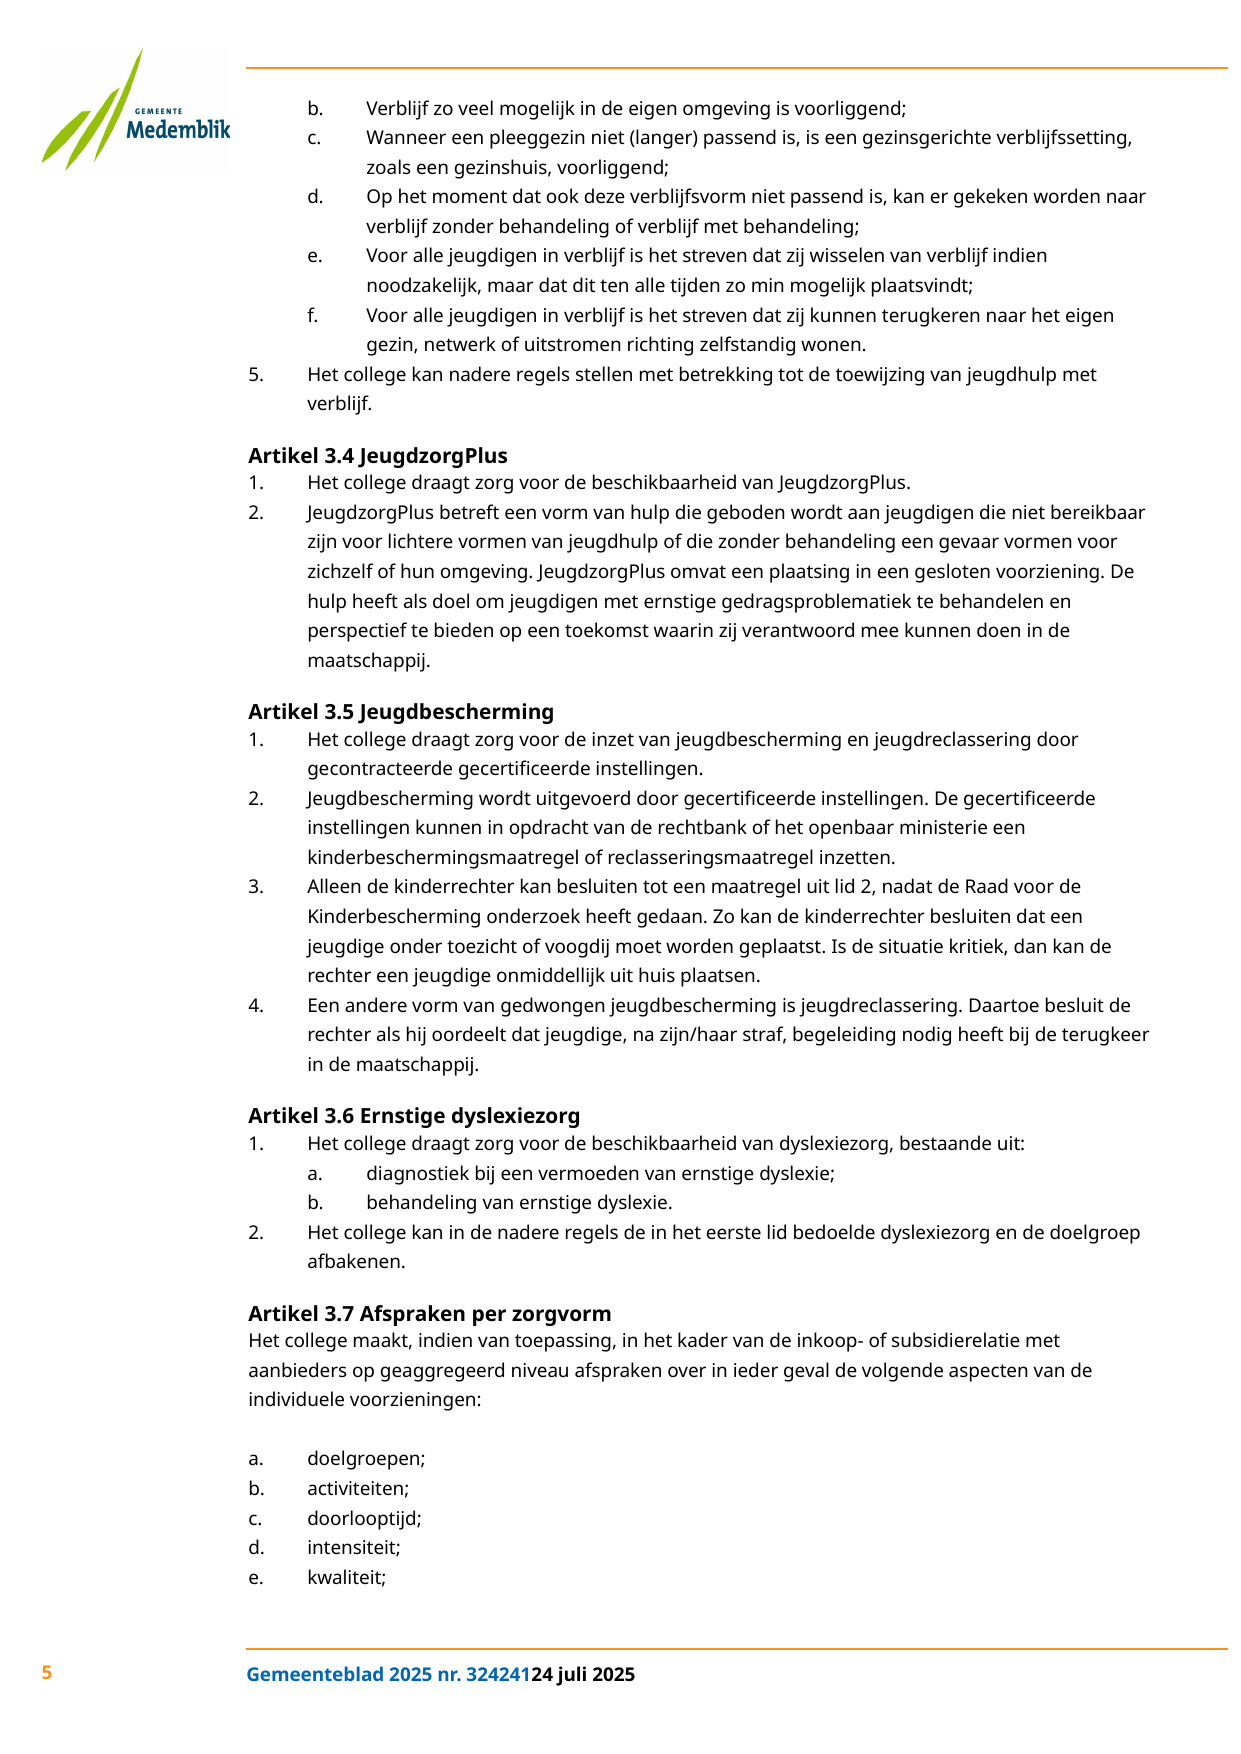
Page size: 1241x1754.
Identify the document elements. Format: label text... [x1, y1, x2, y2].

text Artikel 3.4 JeugdzorgPlus [248, 441, 1152, 469]
list Het college kan nadere regels stellen met betrekking tot de toewijzing van jeugdhulp met verblijf. [248, 361, 1152, 416]
list Wanneer een pleeggezin niet (langer) passend is, is een gezinsgerichte verblijfssetting, zoals een gezinshuis, voorliggend; [307, 124, 1152, 180]
list activiteiten; [248, 1475, 1152, 1501]
list Een andere vorm van gedwongen jeugdbescherming is jeugdreclassering. Daartoe besluit de rechter als hij oordeelt dat jeugdige, na zijn/haar straf, begeleiding nodig heeft bij de terugkeer in de maatschappij. [248, 992, 1152, 1077]
list doelgroepen; [248, 1446, 1152, 1471]
list Verblijf zo veel mogelijk in de eigen omgeving is voorliggend; [307, 95, 1152, 121]
list kwaliteit; [248, 1564, 1152, 1590]
text Artikel 3.5 Jeugdbescherming [248, 697, 1152, 726]
list Jeugdbescherming wordt uitgevoerd door gecertificeerde instellingen. De gecertificeerde instellingen kunnen in opdracht van de rechtbank of het openbaar ministerie een kinderbeschermingsmaatregel of reclasseringsmaatregel inzetten. [248, 785, 1152, 870]
list diagnostiek bij een vermoeden van ernstige dyslexie; [307, 1160, 1152, 1185]
list Voor alle jeugdigen in verblijf is het streven dat zij wisselen van verblijf indien noodzakelijk, maar dat dit ten alle tijden zo min mogelijk plaatsvindt; [307, 243, 1152, 298]
list Het college kan in de nadere regels de in het eerste lid bedoelde dyslexiezorg en de doelgroep afbakenen. [248, 1219, 1152, 1274]
list Alleen de kinderrechter kan besluiten tot een maatregel uit lid 2, nadat de Raad voor de Kinderbescherming onderzoek heeft gedaan. Zo kan de kinderrechter besluiten dat een jeugdige onder toezicht of voogdij moet worden geplaatst. Is de situatie kritiek, dan kan de rechter een jeugdige onmiddellijk uit huis plaatsen. [248, 874, 1152, 988]
list Op het moment dat ook deze verblijfsvorm niet passend is, kan er gekeken worden naar verblijf zonder behandeling of verblijf met behandeling; [307, 183, 1152, 239]
text Artikel 3.6 Ernstige dyslexiezorg [248, 1102, 1152, 1130]
list JeugdzorgPlus betreft een vorm van hulp die geboden wordt aan jeugdigen die niet bereikbaar zijn voor lichtere vormen van jeugdhulp of die zonder behandeling een gevaar vormen voor zichzelf of hun omgeving. JeugdzorgPlus omvat een plaatsing in een gesloten voorziening. De hulp heeft als doel om jeugdigen met ernstige gedragsproblematiek te behandelen en perspectief te bieden op een toekomst waarin zij verantwoord mee kunnen doen in de maatschappij. [248, 499, 1152, 673]
list behandeling van ernstige dyslexie. [307, 1189, 1152, 1215]
list Voor alle jeugdigen in verblijf is het streven dat zij kunnen terugkeren naar het eigen gezin, netwerk of uitstromen richting zelfstandig wonen. [307, 302, 1152, 357]
text Artikel 3.7 Afspraken per zorgvorm [248, 1299, 1152, 1327]
list Het college draagt zorg voor de beschikbaarheid van dyslexiezorg, bestaande uit: [248, 1130, 1152, 1156]
list intensiteit; [248, 1534, 1152, 1560]
text Het college maakt, indien van toepassing, in het kader van de inkoop- of subsidierelatie met aanbieders op geaggregeerd niveau afspraken over in ieder geval de volgende aspecten van de individuele voorzieningen: [248, 1327, 1152, 1412]
list Het college draagt zorg voor de inzet van jeugdbescherming en jeugdreclassering door gecontracteerde gecertificeerde instellingen. [248, 726, 1152, 781]
list doorlooptijd; [248, 1505, 1152, 1531]
list Het college draagt zorg voor de beschikbaarheid van JeugdzorgPlus. [248, 469, 1152, 495]
picture [41, 47, 231, 172]
